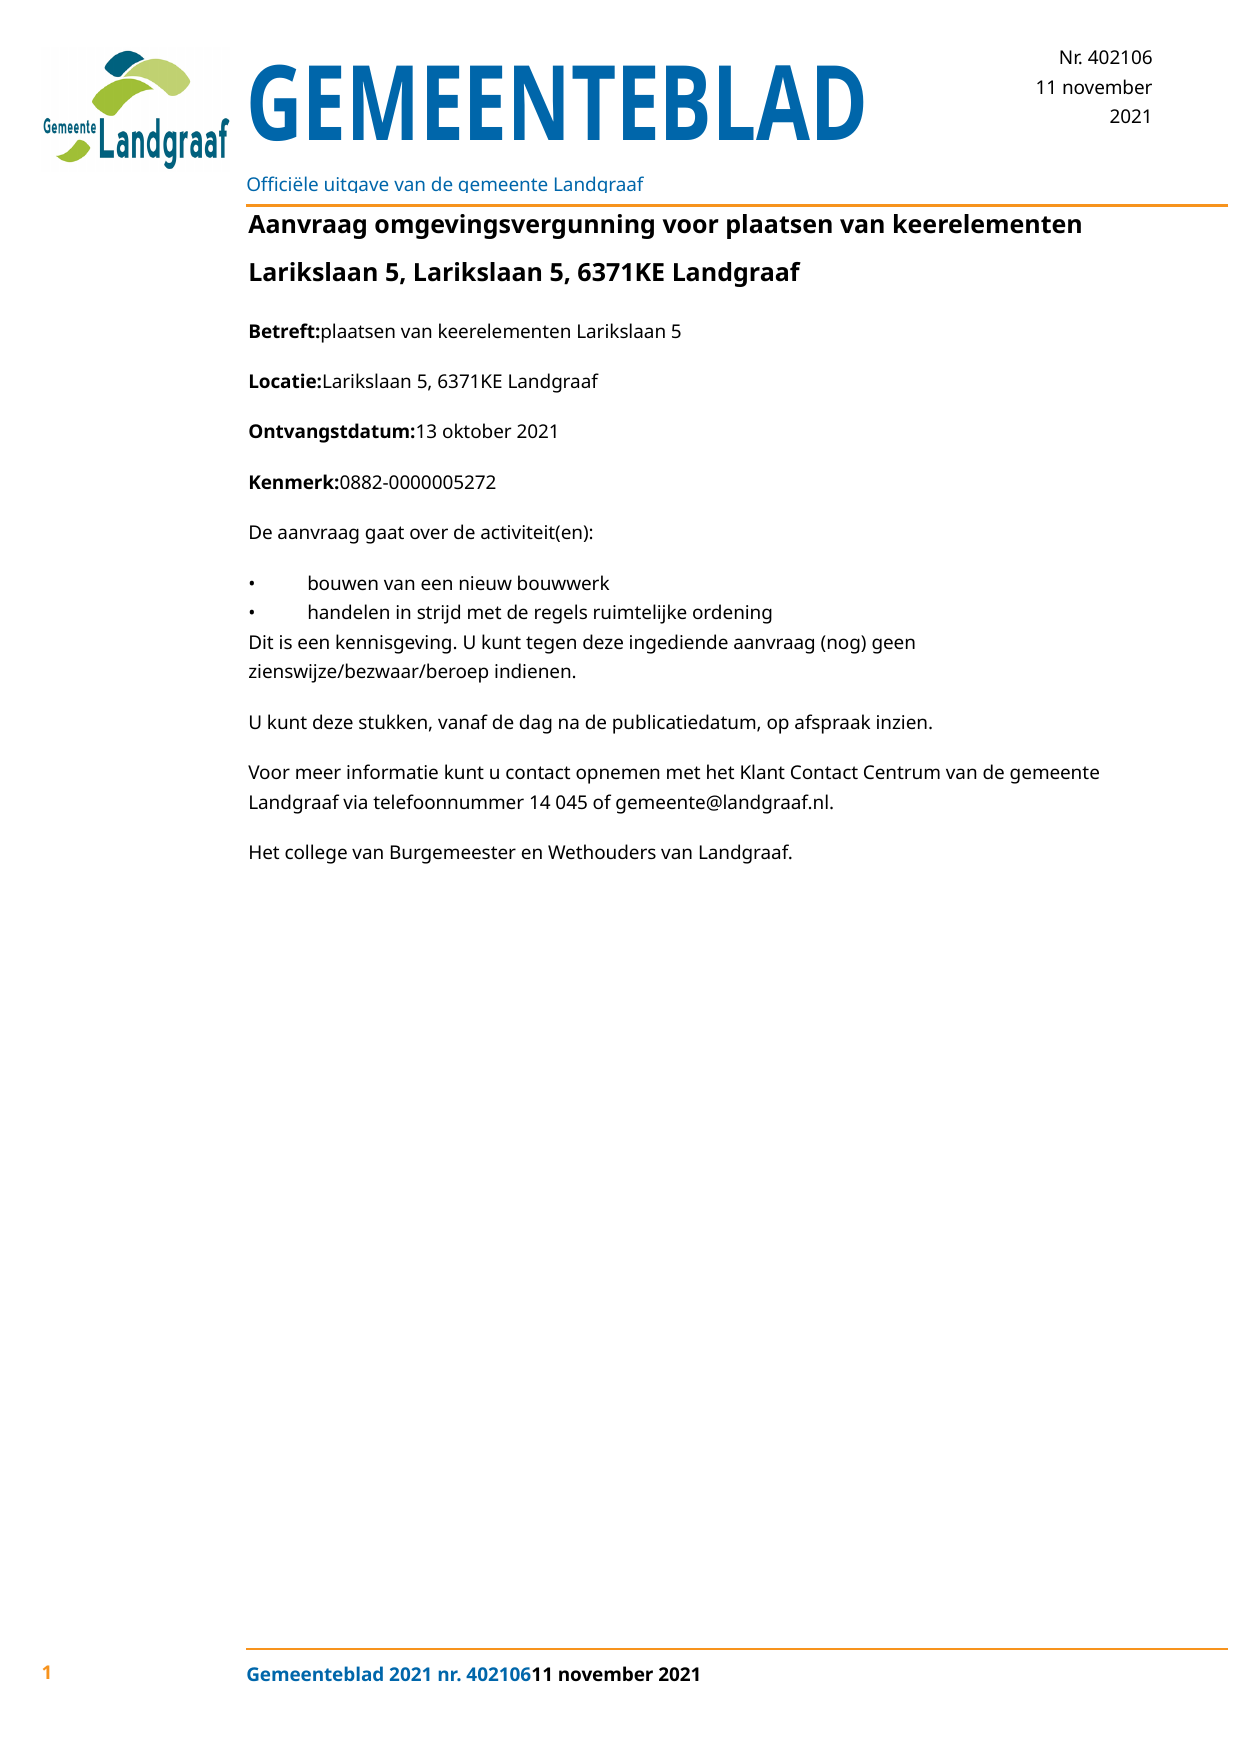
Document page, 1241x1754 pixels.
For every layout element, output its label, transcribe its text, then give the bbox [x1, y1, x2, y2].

text U kunt deze stukken, vanaf de dag na de publicatiedatum, op afspraak inzien. [248, 709, 1152, 735]
text Aanvraag omgevingsvergunning voor plaatsen van keerelementen Larikslaan 5, Larikslaan 5, 6371KE Landgraaf [248, 207, 1152, 288]
text Ontvangstdatum:13 oktober 2021 [248, 419, 1152, 444]
list handelen in strijd met de regels ruimtelijke ordening [248, 599, 1152, 625]
text Locatie:Larikslaan 5, 6371KE Landgraaf [248, 368, 1152, 394]
text Voor meer informatie kunt u contact opnemen met het Klant Contact Centrum van de gemeente Landgraaf via telefoonnummer 14 045 of gemeente@landgraaf.nl. [248, 759, 1152, 815]
list bouwen van een nieuw bouwwerk [248, 570, 1152, 596]
text De aanvraag gaat over de activiteit(en): [248, 519, 1152, 545]
text Betreft:plaatsen van keerelementen Larikslaan 5 [248, 318, 1152, 344]
picture [41, 47, 231, 172]
text Kenmerk:0882-0000005272 [248, 469, 1152, 495]
text Het college van Burgemeester en Wethouders van Landgraaf. [248, 839, 1152, 865]
text Dit is een kennisgeving. U kunt tegen deze ingediende aanvraag (nog) geen zienswijze/bezwaar/beroep indienen. [248, 629, 1152, 684]
